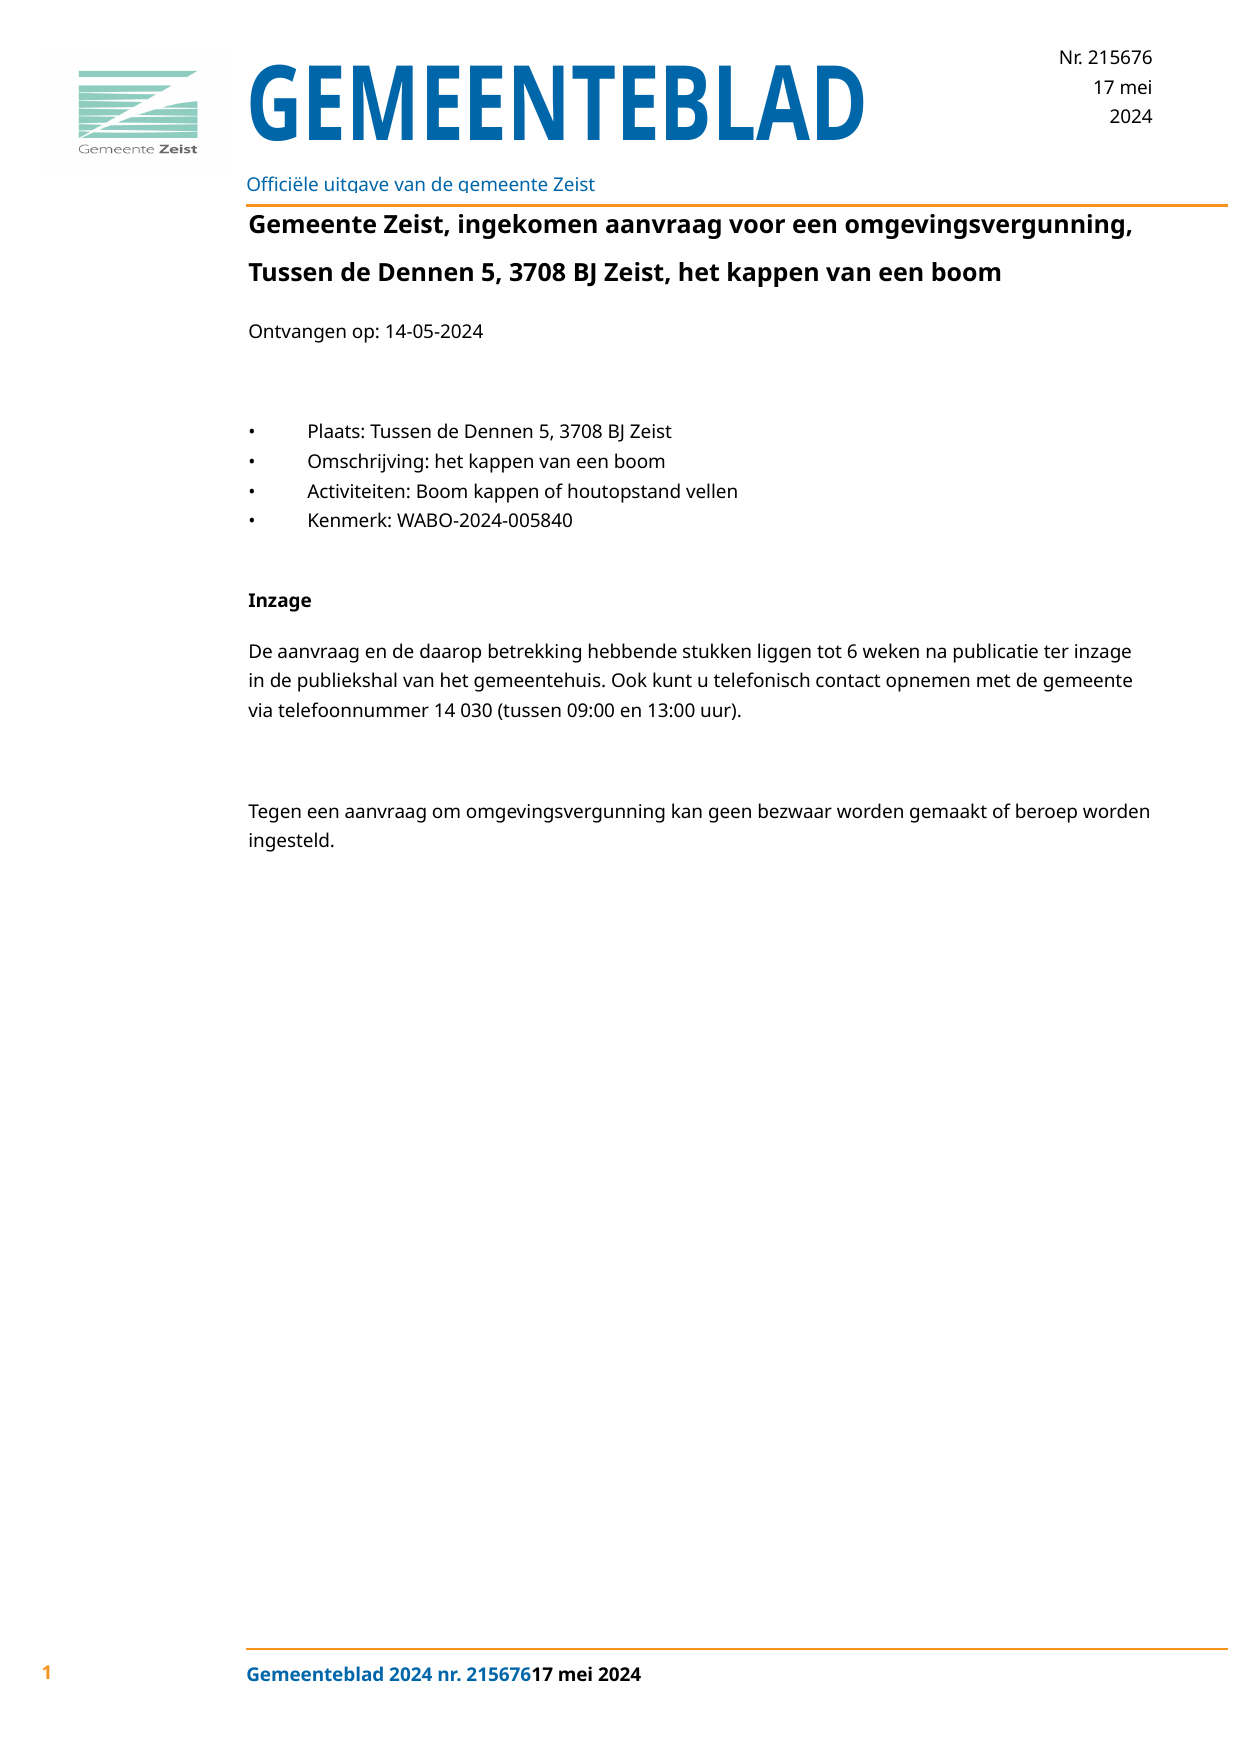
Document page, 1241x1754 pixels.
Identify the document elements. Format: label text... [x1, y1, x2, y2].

list Activiteiten: Boom kappen of houtopstand vellen [248, 478, 1152, 504]
text Ontvangen op: 14-05-2024 [248, 318, 1152, 344]
list Plaats: Tussen de Dennen 5, 3708 BJ Zeist [248, 419, 1152, 444]
text Tegen een aanvraag om omgevingsvergunning kan geen bezwaar worden gemaakt of beroep worden ingesteld. [248, 798, 1152, 853]
list Kenmerk: WABO-2024-005840 [248, 507, 1152, 533]
list Omschrijving: het kappen van een boom [248, 448, 1152, 474]
text Inzage [248, 587, 1152, 613]
text De aanvraag en de daarop betrekking hebbende stukken liggen tot 6 weken na publicatie ter inzage in de publiekshal van het gemeentehuis. Ook kunt u telefonisch contact opnemen met de gemeente via telefoonnummer 14 030 (tussen 09:00 en 13:00 uur). [248, 638, 1152, 723]
picture [41, 47, 231, 172]
text Gemeente Zeist, ingekomen aanvraag voor een omgevingsvergunning, Tussen de Dennen 5, 3708 BJ Zeist, het kappen van een boom [248, 207, 1152, 288]
